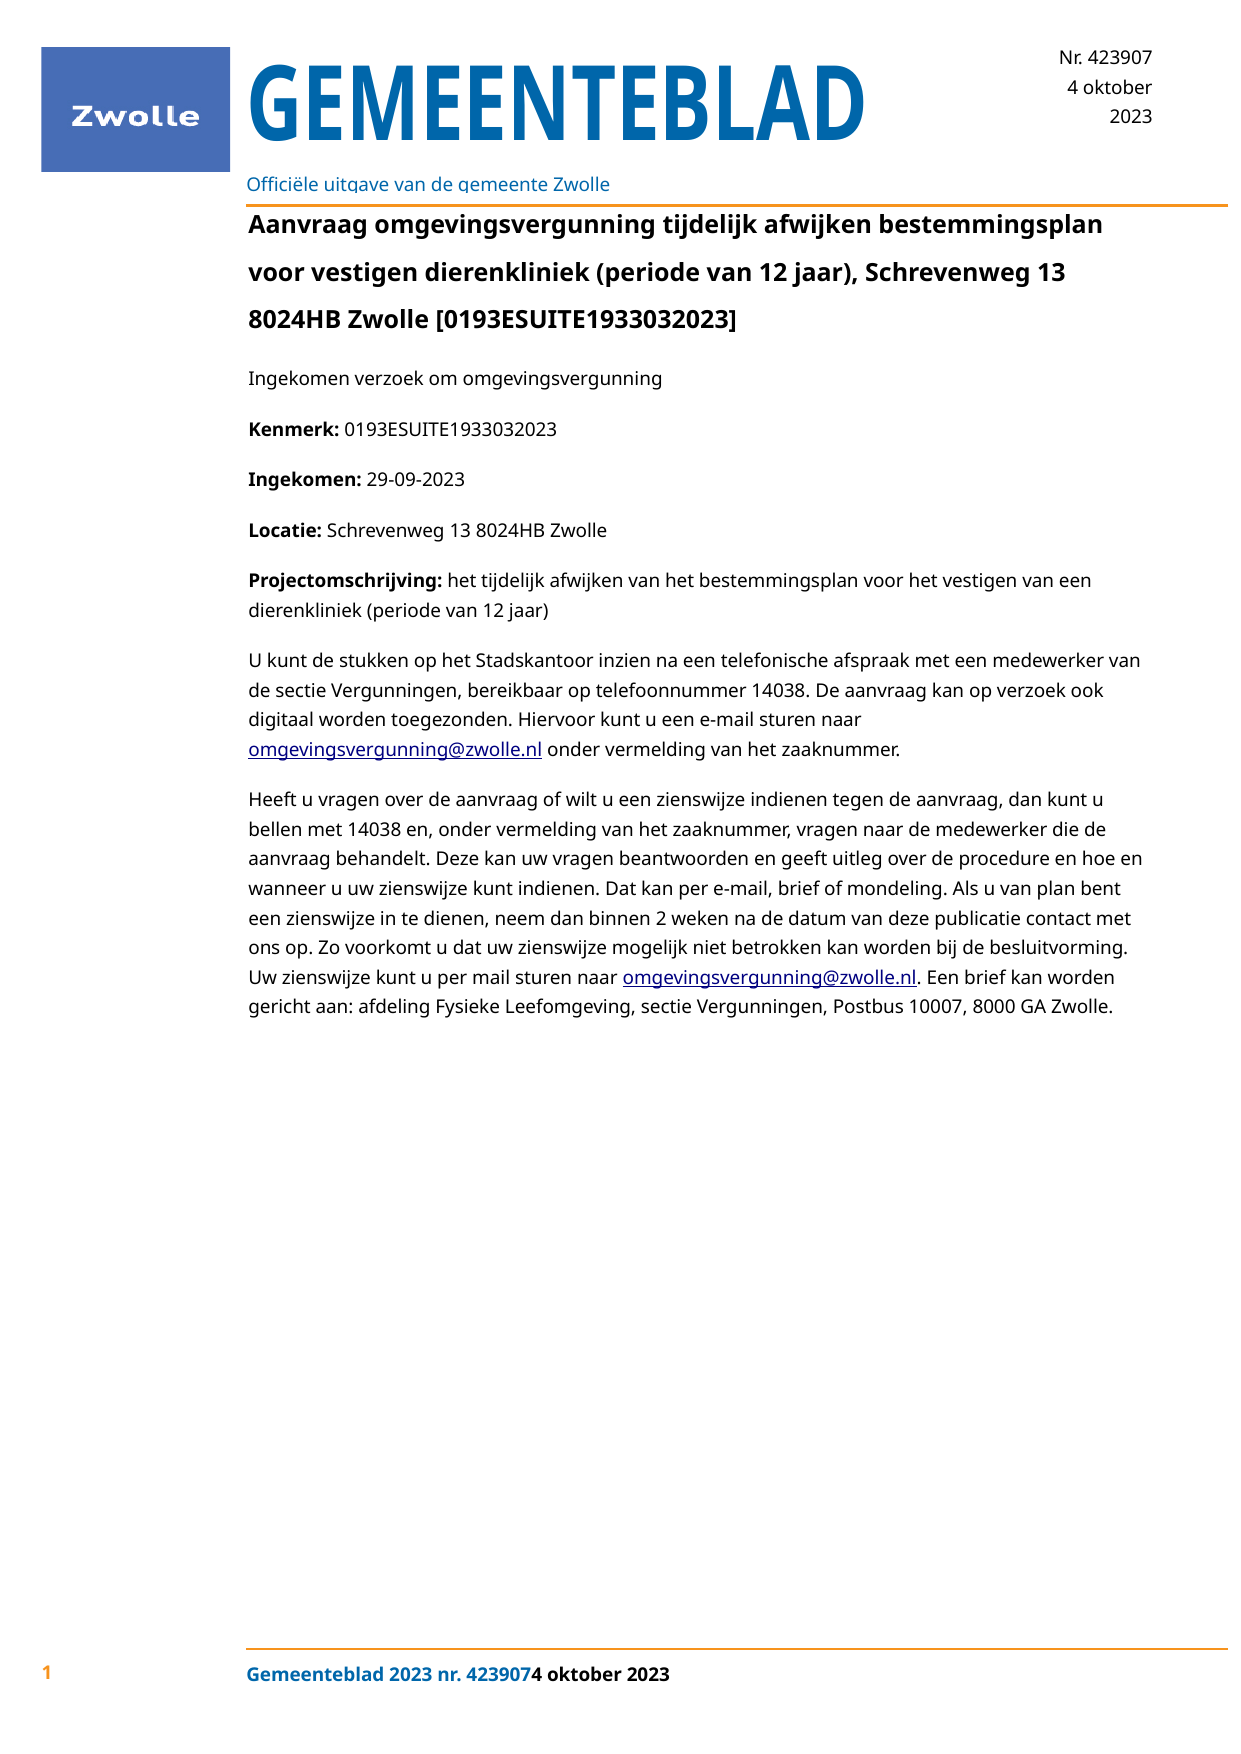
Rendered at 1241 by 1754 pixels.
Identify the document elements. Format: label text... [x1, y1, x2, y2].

picture [41, 47, 231, 172]
text U kunt de stukken op het Stadskantoor inzien na een telefonische afspraak met een medewerker van de sectie Vergunningen, bereikbaar op telefoonnummer 14038. De aanvraag kan op verzoek ook digitaal worden toegezonden. Hiervoor kunt u een e-mail sturen naar omgevingsvergunning@zwolle.nl onder vermelding van het zaaknummer. [248, 647, 1152, 762]
text Ingekomen verzoek om omgevingsvergunning [248, 366, 1152, 391]
text Projectomschrijving: het tijdelijk afwijken van het bestemmingsplan voor het vestigen van een dierenkliniek (periode van 12 jaar) [248, 567, 1152, 622]
text Locatie: Schrevenweg 13 8024HB Zwolle [248, 517, 1152, 542]
text Aanvraag omgevingsvergunning tijdelijk afwijken bestemmingsplan voor vestigen dierenkliniek (periode van 12 jaar), Schrevenweg 13 8024HB Zwolle [0193ESUITE1933032023] [248, 207, 1152, 336]
text Heeft u vragen over de aanvraag of wilt u een zienswijze indienen tegen de aanvraag, dan kunt u bellen met 14038 en, onder vermelding van het zaaknummer, vragen naar de medewerker die de aanvraag behandelt. Deze kan uw vragen beantwoorden en geeft uitleg over de procedure en hoe en wanneer u uw zienswijze kunt indienen. Dat kan per e-mail, brief of mondeling. Als u van plan bent een zienswijze in te dienen, neem dan binnen 2 weken na de datum van deze publicatie contact met ons op. Zo voorkomt u dat uw zienswijze mogelijk niet betrokken kan worden bij de besluitvorming. Uw zienswijze kunt u per mail sturen naar omgevingsvergunning@zwolle.nl. Een brief kan worden gericht aan: afdeling Fysieke Leefomgeving, sectie Vergunningen, Postbus 10007, 8000 GA Zwolle. [248, 786, 1152, 1019]
text Kenmerk: 0193ESUITE1933032023 [248, 416, 1152, 442]
text Ingekomen: 29-09-2023 [248, 466, 1152, 492]
